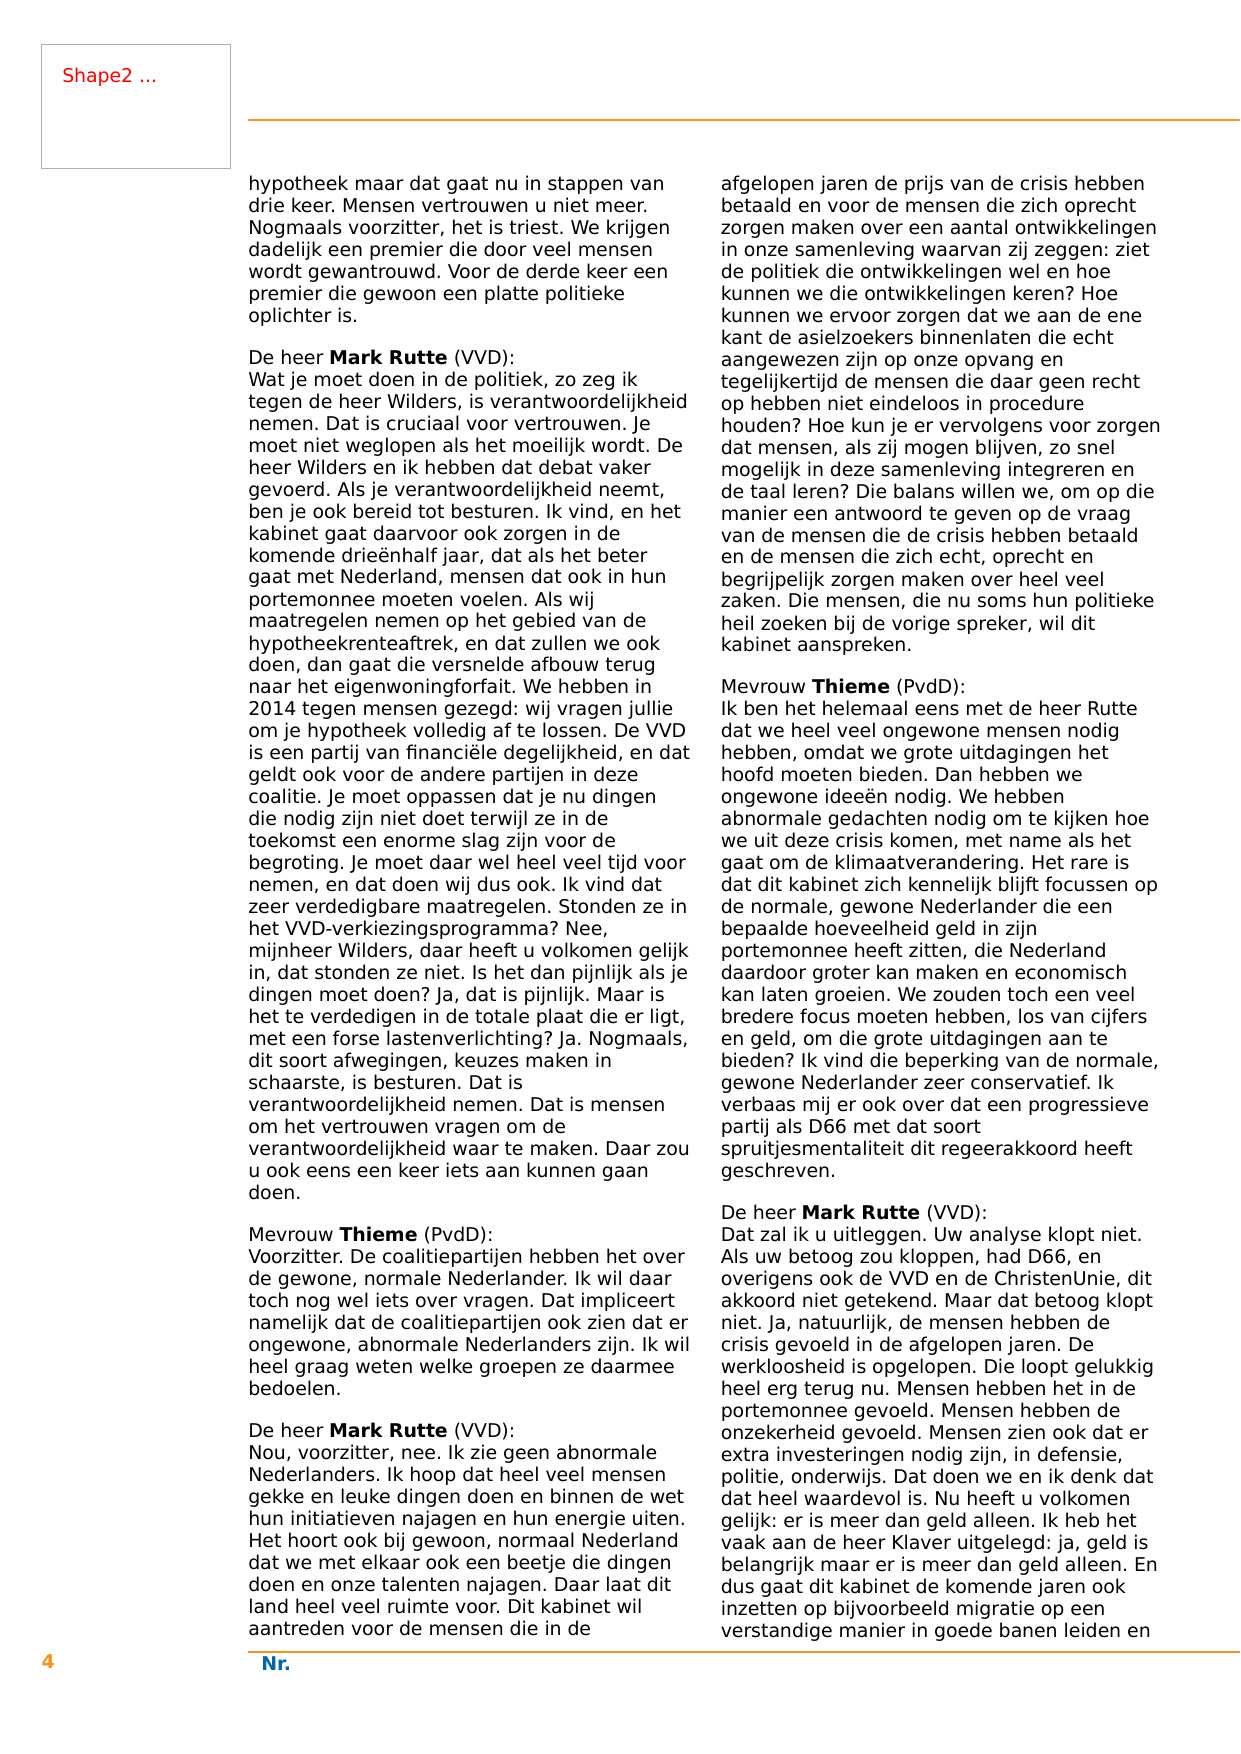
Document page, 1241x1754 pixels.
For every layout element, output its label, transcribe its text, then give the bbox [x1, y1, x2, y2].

text Mevrouw Thieme (PvdD): [248, 1224, 691, 1246]
text Nou, voorzitter, nee. Ik zie geen abnormale Nederlanders. Ik hoop dat heel veel mensen gekke en leuke dingen doen en binnen de wet hun initiatieven najagen en hun energie uiten. Het hoort ook bij gewoon, normaal Nederland dat we met elkaar ook een beetje die dingen doen en onze talenten najagen. Daar laat dit land heel veel ruimte voor. Dit kabinet wil aantreden voor de mensen die in de [248, 1442, 691, 1639]
text Dat zal ik u uitleggen. Uw analyse klopt niet. Als uw betoog zou kloppen, had D66, en overigens ook de VVD en de ChristenUnie, dit akkoord niet getekend. Maar dat betoog klopt niet. Ja, natuurlijk, de mensen hebben de crisis gevoeld in de afgelopen jaren. De werkloosheid is opgelopen. Die loopt gelukkig heel erg terug nu. Mensen hebben het in de portemonnee gevoeld. Mensen hebben de onzekerheid gevoeld. Mensen zien ook dat er extra investeringen nodig zijn, in defensie, politie, onderwijs. Dat doen we en ik denk dat dat heel waardevol is. Nu heeft u volkomen gelijk: er is meer dan geld alleen. Ik heb het vaak aan de heer Klaver uitgelegd: ja, geld is belangrijk maar er is meer dan geld alleen. En dus gaat dit kabinet de komende jaren ook inzetten op bijvoorbeeld migratie op een verstandige manier in goede banen leiden en [721, 1224, 1163, 1641]
text De heer Mark Rutte (VVD): [248, 347, 691, 369]
text Mevrouw Thieme (PvdD): [721, 676, 1163, 698]
text Wat je moet doen in de politiek, zo zeg ik tegen de heer Wilders, is verantwoordelijkheid nemen. Dat is cruciaal voor vertrouwen. Je moet niet weglopen als het moeilijk wordt. De heer Wilders en ik hebben dat debat vaker gevoerd. Als je verantwoordelijkheid neemt, ben je ook bereid tot besturen. Ik vind, en het kabinet gaat daarvoor ook zorgen in de komende drieënhalf jaar, dat als het beter gaat met Nederland, mensen dat ook in hun portemonnee moeten voelen. Als wij maatregelen nemen op het gebied van de hypotheekrenteaftrek, en dat zullen we ook doen, dan gaat die versnelde afbouw terug naar het eigenwoningforfait. We hebben in 2014 tegen mensen gezegd: wij vragen jullie om je hypotheek volledig af te lossen. De VVD is een partij van financiële degelijkheid, en dat geldt ook voor de andere partijen in deze coalitie. Je moet oppassen dat je nu dingen die nodig zijn niet doet terwijl ze in de toekomst een enorme slag zijn voor de begroting. Je moet daar wel heel veel tijd voor nemen, en dat doen wij dus ook. Ik vind dat zeer verdedigbare maatregelen. Stonden ze in het VVD-verkiezingsprogramma? Nee, mijnheer Wilders, daar heeft u volkomen gelijk in, dat stonden ze niet. Is het dan pijnlijk als je dingen moet doen? Ja, dat is pijnlijk. Maar is het te verdedigen in de totale plaat die er ligt, met een forse lastenverlichting? Ja. Nogmaals, dit soort afwegingen, keuzes maken in schaarste, is besturen. Dat is verantwoordelijkheid nemen. Dat is mensen om het vertrouwen vragen om de verantwoordelijkheid waar te maken. Daar zou u ook eens een keer iets aan kunnen gaan doen. [248, 369, 691, 1204]
text Ik ben het helemaal eens met de heer Rutte dat we heel veel ongewone mensen nodig hebben, omdat we grote uitdagingen het hoofd moeten bieden. Dan hebben we ongewone ideeën nodig. We hebben abnormale gedachten nodig om te kijken hoe we uit deze crisis komen, met name als het gaat om de klimaatverandering. Het rare is dat dit kabinet zich kennelijk blijft focussen op de normale, gewone Nederlander die een bepaalde hoeveelheid geld in zijn portemonnee heeft zitten, die Nederland daardoor groter kan maken en economisch kan laten groeien. We zouden toch een veel bredere focus moeten hebben, los van cijfers en geld, om die grote uitdagingen aan te bieden? Ik vind die beperking van de normale, gewone Nederlander zeer conservatief. Ik verbaas mij er ook over dat een progressieve partij als D66 met dat soort spruitjesmentaliteit dit regeerakkoord heeft geschreven. [721, 698, 1163, 1182]
text Voorzitter. De coalitiepartijen hebben het over de gewone, normale Nederlander. Ik wil daar toch nog wel iets over vragen. Dat impliceert namelijk dat de coalitiepartijen ook zien dat er ongewone, abnormale Nederlanders zijn. Ik wil heel graag weten welke groepen ze daarmee bedoelen. [248, 1246, 691, 1400]
text hypotheek maar dat gaat nu in stappen van drie keer. Mensen vertrouwen u niet meer. Nogmaals voorzitter, het is triest. We krijgen dadelijk een premier die door veel mensen wordt gewantrouwd. Voor de derde keer een premier die gewoon een platte politieke oplichter is. [248, 173, 691, 327]
text De heer Mark Rutte (VVD): [721, 1202, 1163, 1224]
text afgelopen jaren de prijs van de crisis hebben betaald en voor de mensen die zich oprecht zorgen maken over een aantal ontwikkelingen in onze samenleving waarvan zij zeggen: ziet de politiek die ontwikkelingen wel en hoe kunnen we die ontwikkelingen keren? Hoe kunnen we ervoor zorgen dat we aan de ene kant de asielzoekers binnenlaten die echt aangewezen zijn op onze opvang en tegelijkertijd de mensen die daar geen recht op hebben niet eindeloos in procedure houden? Hoe kun je er vervolgens voor zorgen dat mensen, als zij mogen blijven, zo snel mogelijk in deze samenleving integreren en de taal leren? Die balans willen we, om op die manier een antwoord te geven op de vraag van de mensen die de crisis hebben betaald en de mensen die zich echt, oprecht en begrijpelijk zorgen maken over heel veel zaken. Die mensen, die nu soms hun politieke heil zoeken bij de vorige spreker, wil dit kabinet aanspreken. [721, 173, 1163, 656]
text De heer Mark Rutte (VVD): [248, 1420, 691, 1442]
